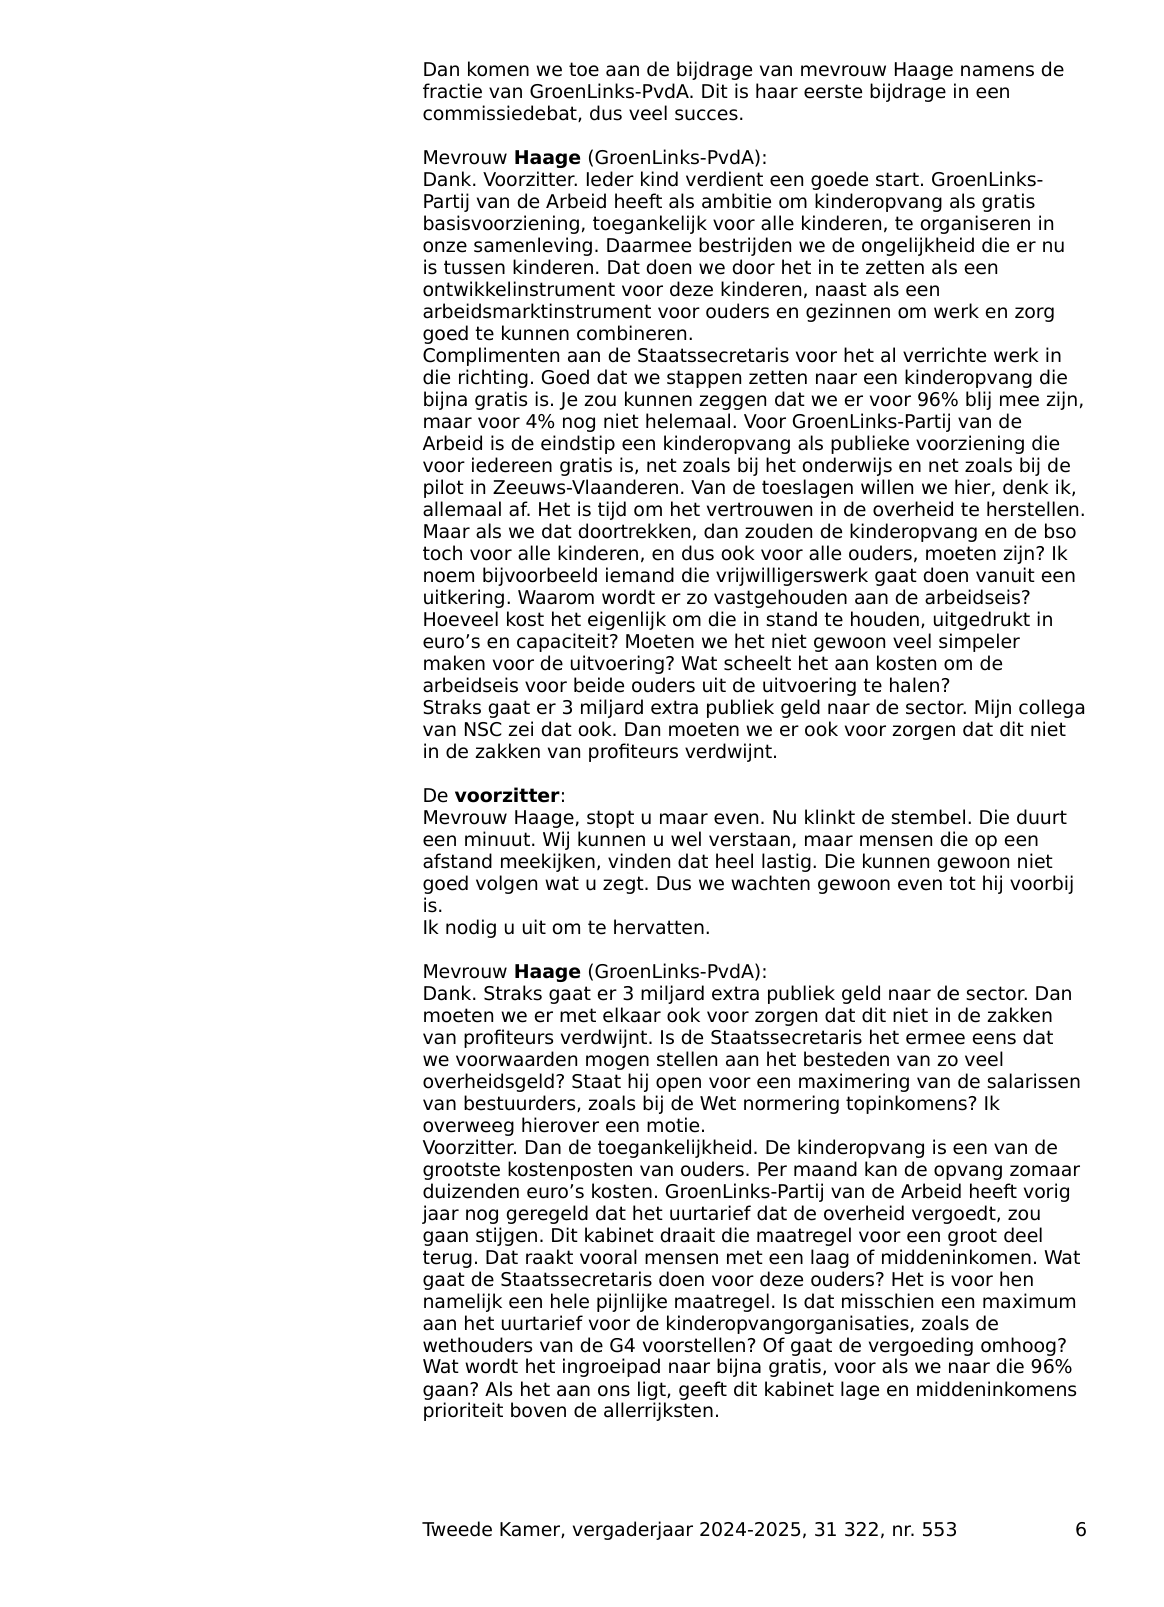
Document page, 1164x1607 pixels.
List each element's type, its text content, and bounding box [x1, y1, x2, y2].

text Mevrouw Haage, stopt u maar even. Nu klinkt de stembel. Die duurt een minuut. Wij kunnen u wel verstaan, maar mensen die op een afstand meekijken, vinden dat heel lastig. Die kunnen gewoon niet goed volgen wat u zegt. Dus we wachten gewoon even tot hij voorbij is. [422, 807, 1087, 917]
text Complimenten aan de Staatssecretaris voor het al verrichte werk in die richting. Goed dat we stappen zetten naar een kinderopvang die bijna gratis is. Je zou kunnen zeggen dat we er voor 96% blij mee zijn, maar voor 4% nog niet helemaal. Voor GroenLinks-Partij van de Arbeid is de eindstip een kinderopvang als publieke voorziening die voor iedereen gratis is, net zoals bij het onderwijs en net zoals bij de pilot in Zeeuws-Vlaanderen. Van de toeslagen willen we hier, denk ik, allemaal af. Het is tijd om het vertrouwen in de overheid te herstellen. [422, 345, 1087, 521]
text Dank. Straks gaat er 3 miljard extra publiek geld naar de sector. Dan moeten we er met elkaar ook voor zorgen dat dit niet in de zakken van profiteurs verdwijnt. Is de Staatssecretaris het ermee eens dat we voorwaarden mogen stellen aan het besteden van zo veel overheidsgeld? Staat hij open voor een maximering van de salarissen van bestuurders, zoals bij de Wet normering topinkomens? Ik overweeg hierover een motie. [422, 983, 1087, 1137]
text Straks gaat er 3 miljard extra publiek geld naar de sector. Mijn collega van NSC zei dat ook. Dan moeten we er ook voor zorgen dat dit niet in de zakken van profiteurs verdwijnt. [422, 697, 1087, 763]
text Maar als we dat doortrekken, dan zouden de kinderopvang en de bso toch voor alle kinderen, en dus ook voor alle ouders, moeten zijn? Ik noem bijvoorbeeld iemand die vrijwilligerswerk gaat doen vanuit een uitkering. Waarom wordt er zo vastgehouden aan de arbeidseis? Hoeveel kost het eigenlijk om die in stand te houden, uitgedrukt in euro’s en capaciteit? Moeten we het niet gewoon veel simpeler maken voor de uitvoering? Wat scheelt het aan kosten om de arbeidseis voor beide ouders uit de uitvoering te halen? [422, 521, 1087, 697]
text De voorzitter: [422, 785, 1087, 807]
text Dank. Voorzitter. Ieder kind verdient een goede start. GroenLinks-Partij van de Arbeid heeft als ambitie om kinderopvang als gratis basisvoorziening, toegankelijk voor alle kinderen, te organiseren in onze samenleving. Daarmee bestrijden we de ongelijkheid die er nu is tussen kinderen. Dat doen we door het in te zetten als een ontwikkelinstrument voor deze kinderen, naast als een arbeidsmarktinstrument voor ouders en gezinnen om werk en zorg goed te kunnen combineren. [422, 169, 1087, 345]
text Mevrouw Haage (GroenLinks-PvdA): [422, 147, 1087, 169]
text Dan komen we toe aan de bijdrage van mevrouw Haage namens de fractie van GroenLinks-PvdA. Dit is haar eerste bijdrage in een commissiedebat, dus veel succes. [422, 59, 1087, 125]
text Ik nodig u uit om te hervatten. [422, 917, 1087, 939]
text Mevrouw Haage (GroenLinks-PvdA): [422, 961, 1087, 983]
text Voorzitter. Dan de toegankelijkheid. De kinderopvang is een van de grootste kostenposten van ouders. Per maand kan de opvang zomaar duizenden euro’s kosten. GroenLinks-Partij van de Arbeid heeft vorig jaar nog geregeld dat het uurtarief dat de overheid vergoedt, zou gaan stijgen. Dit kabinet draait die maatregel voor een groot deel terug. Dat raakt vooral mensen met een laag of middeninkomen. Wat gaat de Staatssecretaris doen voor deze ouders? Het is voor hen namelijk een hele pijnlijke maatregel. Is dat misschien een maximum aan het uurtarief voor de kinderopvangorganisaties, zoals de wethouders van de G4 voorstellen? Of gaat de vergoeding omhoog? Wat wordt het ingroeipad naar bijna gratis, voor als we naar die 96% gaan? Als het aan ons ligt, geeft dit kabinet lage en middeninkomens prioriteit boven de allerrijksten. [422, 1137, 1087, 1422]
